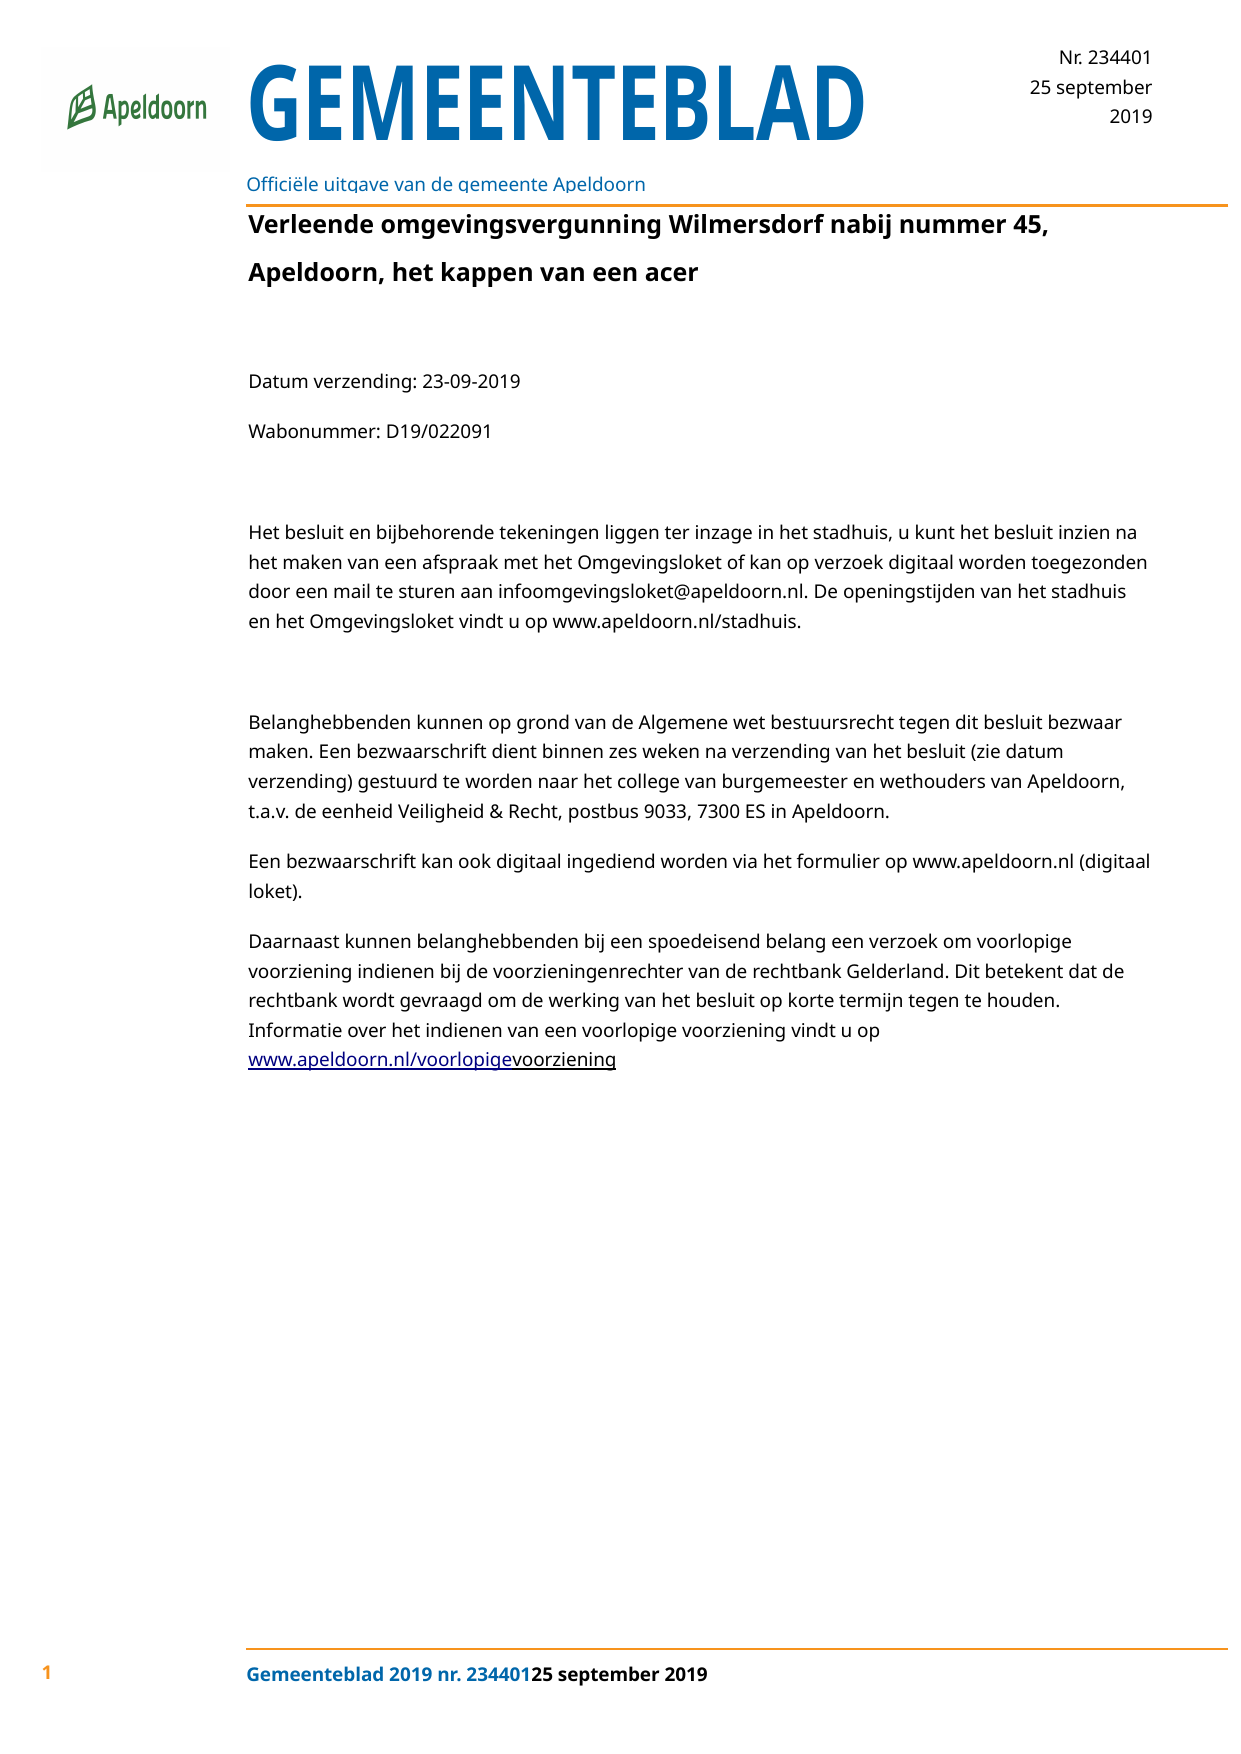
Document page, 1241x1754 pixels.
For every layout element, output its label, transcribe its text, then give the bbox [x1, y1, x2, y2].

picture [41, 47, 231, 172]
text Belanghebbenden kunnen op grond van de Algemene wet bestuursrecht tegen dit besluit bezwaar maken. Een bezwaarschrift dient binnen zes weken na verzending van het besluit (zie datum verzending) gestuurd te worden naar het college van burgemeester en wethouders van Apeldoorn, t.a.v. de eenheid Veiligheid & Recht, postbus 9033, 7300 ES in Apeldoorn. [248, 709, 1152, 824]
text Daarnaast kunnen belanghebbenden bij een spoedeisend belang een verzoek om voorlopige voorziening indienen bij de voorzieningenrechter van de rechtbank Gelderland. Dit betekent dat de rechtbank wordt gevraagd om de werking van het besluit op korte termijn tegen te houden. Informatie over het indienen van een voorlopige voorziening vindt u op www.apeldoorn.nl/voorlopigevoorziening [248, 928, 1152, 1072]
text Verleende omgevingsvergunning Wilmersdorf nabij nummer 45, Apeldoorn, het kappen van een acer [248, 207, 1152, 288]
text Het besluit en bijbehorende tekeningen liggen ter inzage in het stadhuis, u kunt het besluit inzien na het maken van een afspraak met het Omgevingsloket of kan op verzoek digitaal worden toegezonden door een mail te sturen aan infoomgevingsloket@apeldoorn.nl. De openingstijden van het stadhuis en het Omgevingsloket vindt u op www.apeldoorn.nl/stadhuis. [248, 519, 1152, 634]
text Wabonummer: D19/022091 [248, 419, 1152, 444]
text Datum verzending: 23-09-2019 [248, 368, 1152, 394]
text Een bezwaarschrift kan ook digitaal ingediend worden via het formulier op www.apeldoorn.nl (digitaal loket). [248, 848, 1152, 904]
